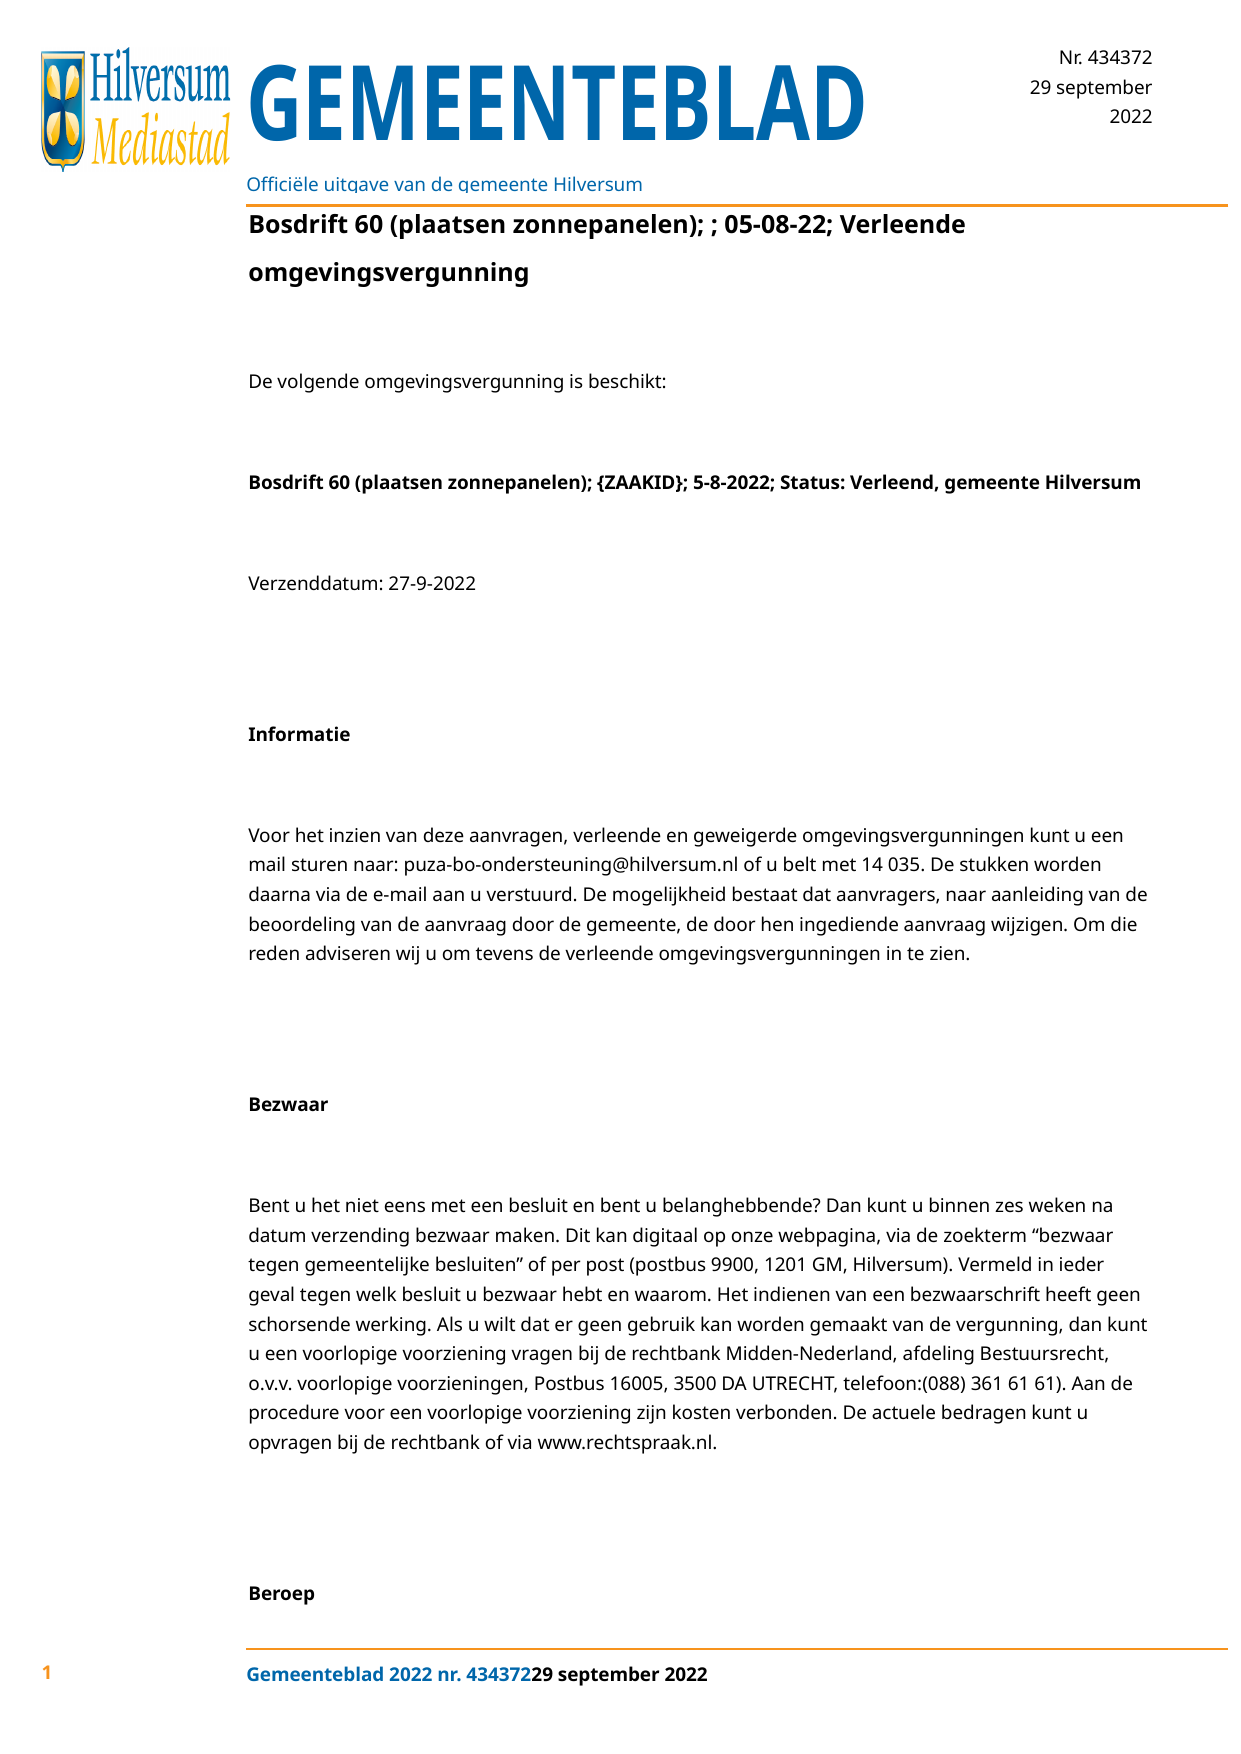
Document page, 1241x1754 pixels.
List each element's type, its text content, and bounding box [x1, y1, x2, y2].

text Beroep [248, 1580, 1152, 1606]
text Bosdrift 60 (plaatsen zonnepanelen); {ZAAKID}; 5-8-2022; Status: Verleend, gemeente Hilversum [248, 469, 1152, 495]
text De volgende omgevingsvergunning is beschikt: [248, 368, 1152, 394]
text Bent u het niet eens met een besluit en bent u belanghebbende? Dan kunt u binnen zes weken na datum verzending bezwaar maken. Dit kan digitaal op onze webpagina, via de zoekterm “bezwaar tegen gemeentelijke besluiten” of per post (postbus 9900, 1201 GM, Hilversum). Vermeld in ieder geval tegen welk besluit u bezwaar hebt en waarom. Het indienen van een bezwaarschrift heeft geen schorsende werking. Als u wilt dat er geen gebruik kan worden gemaakt van de vergunning, dan kunt u een voorlopige voorziening vragen bij de rechtbank Midden-Nederland, afdeling Bestuursrecht, o.v.v. voorlopige voorzieningen, Postbus 16005, 3500 DA UTRECHT, telefoon:(088) 361 61 61). Aan de procedure voor een voorlopige voorziening zijn kosten verbonden. De actuele bedragen kunt u opvragen bij de rechtbank of via www.rechtspraak.nl. [248, 1192, 1152, 1455]
text Bezwaar [248, 1092, 1152, 1117]
picture [41, 47, 231, 172]
text Informatie [248, 721, 1152, 747]
text Verzenddatum: 27-9-2022 [248, 570, 1152, 596]
text Voor het inzien van deze aanvragen, verleende en geweigerde omgevingsvergunningen kunt u een mail sturen naar: puza-bo-ondersteuning@hilversum.nl of u belt met 14 035. De stukken worden daarna via de e-mail aan u verstuurd. De mogelijkheid bestaat dat aanvragers, naar aanleiding van de beoordeling van de aanvraag door de gemeente, de door hen ingediende aanvraag wijzigen. Om die reden adviseren wij u om tevens de verleende omgevingsvergunningen in te zien. [248, 822, 1152, 966]
text Bosdrift 60 (plaatsen zonnepanelen); ; 05-08-22; Verleende omgevingsvergunning [248, 207, 1152, 288]
